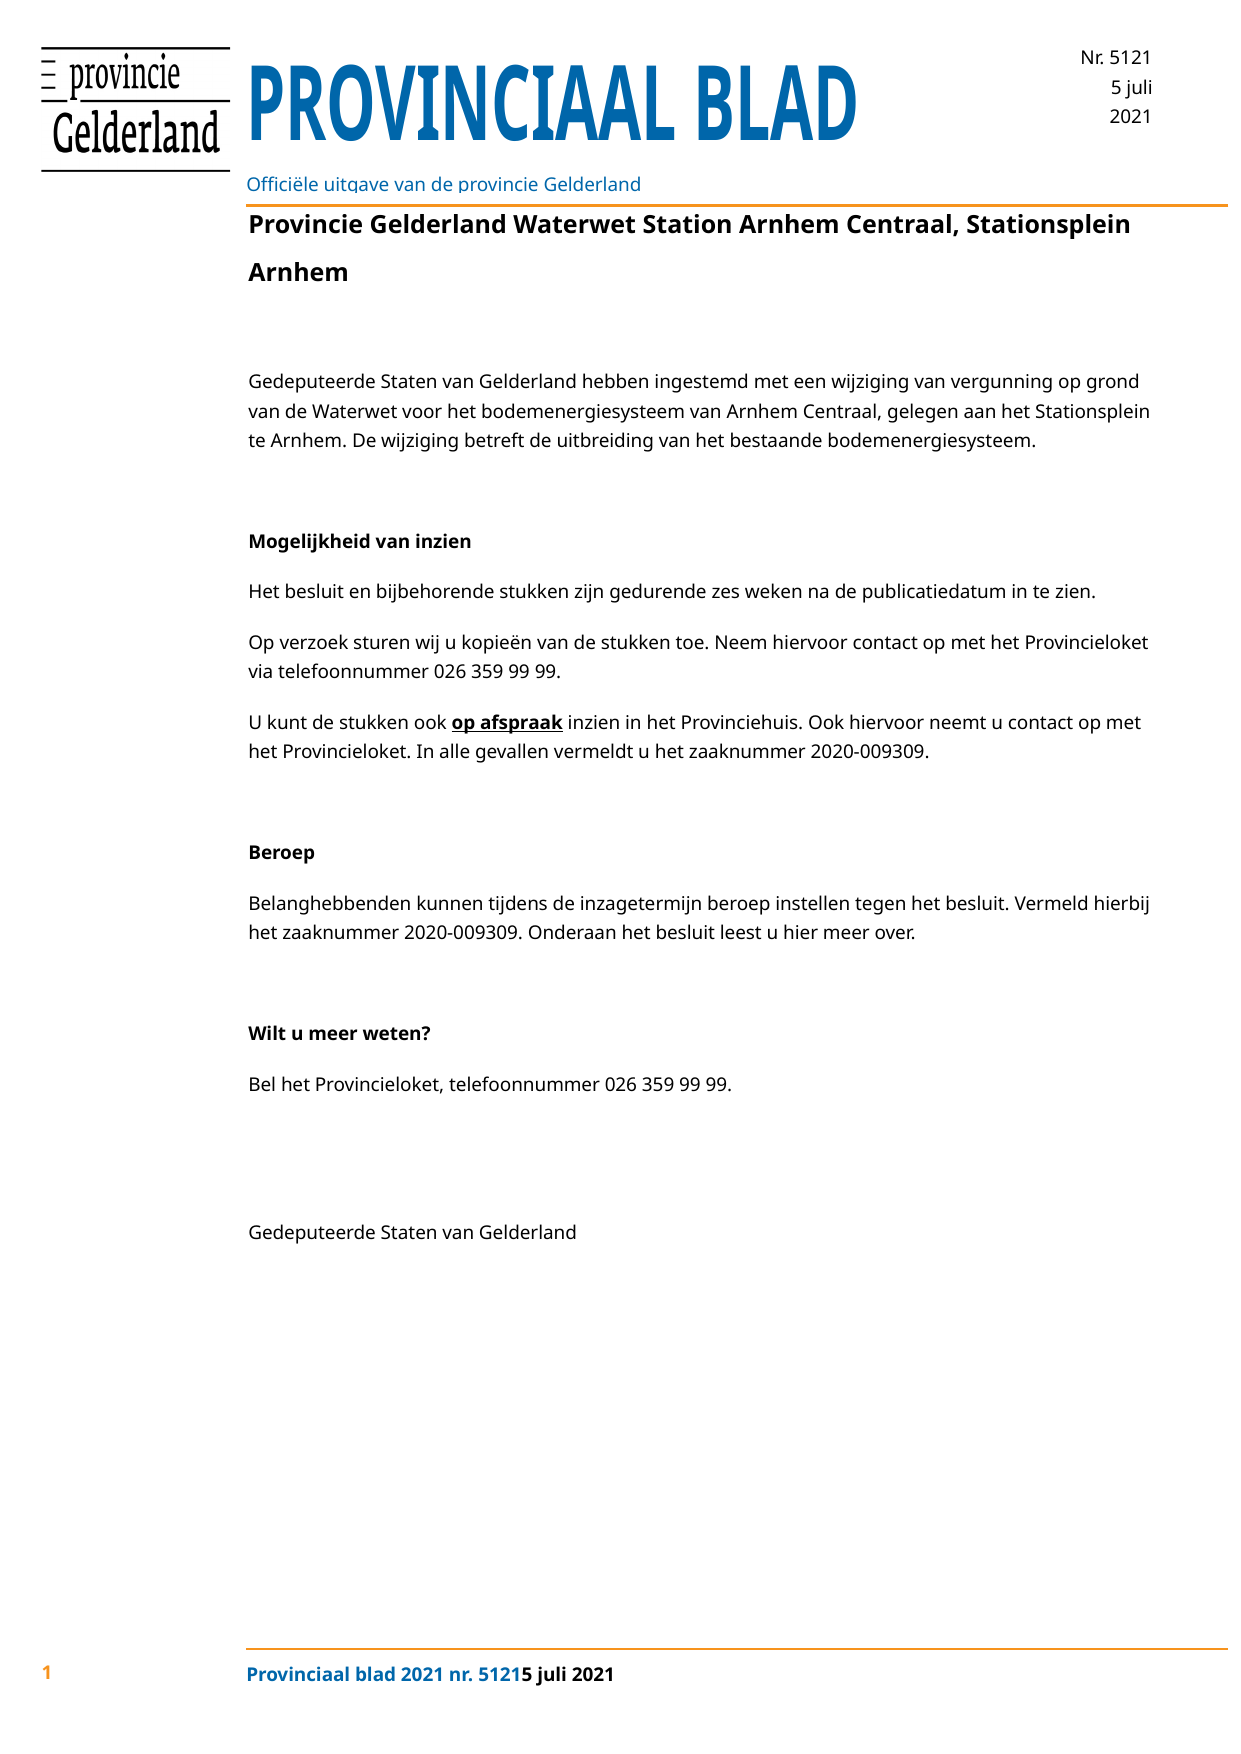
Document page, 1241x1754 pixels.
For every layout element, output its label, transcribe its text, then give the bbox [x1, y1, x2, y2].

text Belanghebbenden kunnen tijdens de inzagetermijn beroep instellen tegen het besluit. Vermeld hierbij het zaaknummer 2020-009309. Onderaan het besluit leest u hier meer over. [248, 890, 1152, 945]
text Bel het Provincieloket, telefoonnummer 026 359 99 99. [248, 1071, 1152, 1097]
text Gedeputeerde Staten van Gelderland hebben ingestemd met een wijziging van vergunning op grond van de Waterwet voor het bodemenergiesysteem van Arnhem Centraal, gelegen aan het Stationsplein te Arnhem. De wijziging betreft de uitbreiding van het bestaande bodemenergiesysteem. [248, 368, 1152, 453]
text Gedeputeerde Staten van Gelderland [248, 1219, 1152, 1245]
text Provincie Gelderland Waterwet Station Arnhem Centraal, Stationsplein Arnhem [248, 207, 1152, 288]
text Wilt u meer weten? [248, 1020, 1152, 1046]
text U kunt de stukken ook op afspraak inzien in het Provinciehuis. Ook hiervoor neemt u contact op met het Provincieloket. In alle gevallen vermeldt u het zaaknummer 2020-009309. [248, 709, 1152, 764]
text Op verzoek sturen wij u kopieën van de stukken toe. Neem hiervoor contact op met het Provincieloket via telefoonnummer 026 359 99 99. [248, 629, 1152, 684]
text Mogelijkheid van inzien [248, 528, 1152, 554]
text Beroep [248, 839, 1152, 865]
picture [41, 47, 231, 172]
text Het besluit en bijbehorende stukken zijn gedurende zes weken na de publicatiedatum in te zien. [248, 579, 1152, 604]
